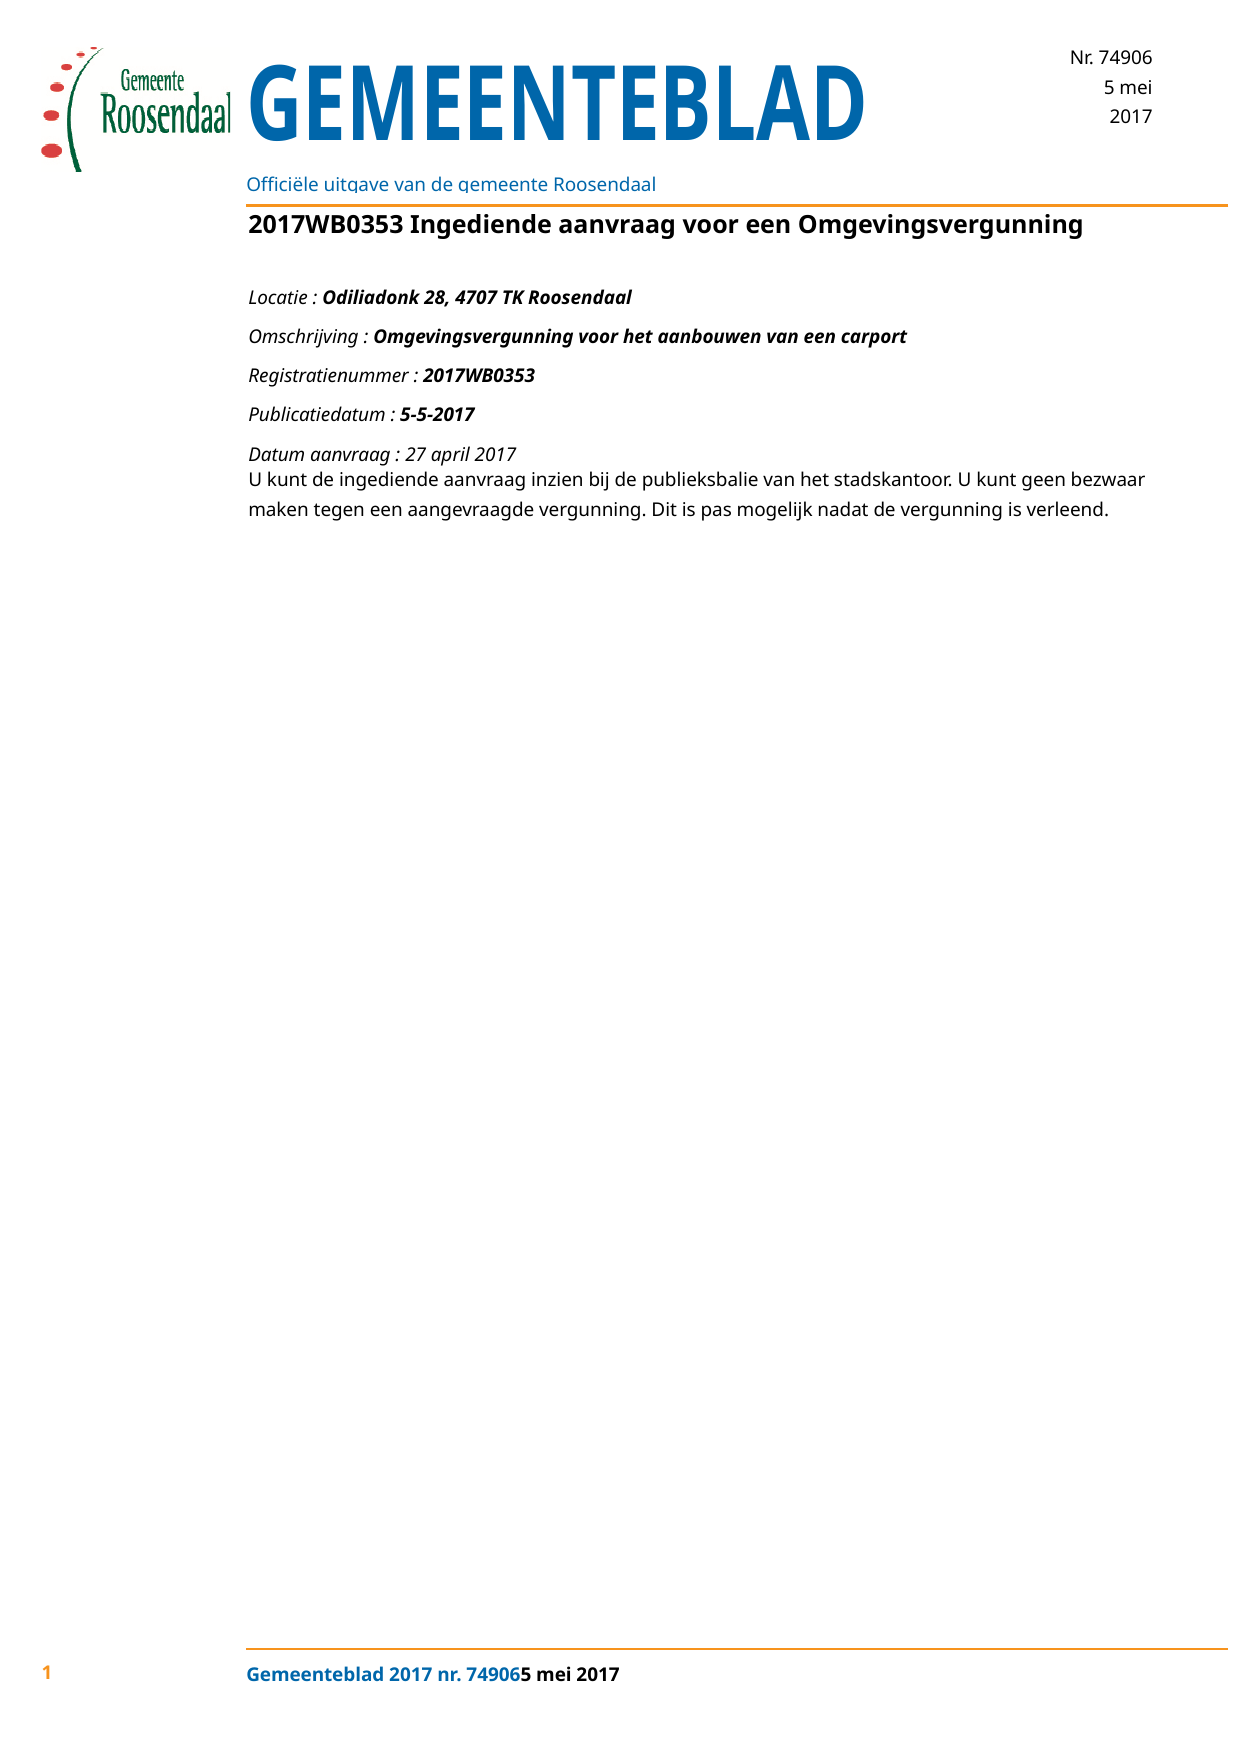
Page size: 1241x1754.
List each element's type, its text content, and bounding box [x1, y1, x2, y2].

text 2017WB0353 Ingediende aanvraag voor een Omgevingsvergunning [248, 207, 1152, 241]
text Publicatiedatum : 5-5-2017 [248, 402, 1152, 427]
text Datum aanvraag : 27 april 2017 [248, 441, 1152, 467]
text U kunt de ingediende aanvraag inzien bij de publieksbalie van het stadskantoor. U kunt geen bezwaar maken tegen een aangevraagde vergunning. Dit is pas mogelijk nadat de vergunning is verleend. [248, 467, 1152, 522]
text Locatie : Odiliadonk 28, 4707 TK Roosendaal [248, 284, 1152, 309]
text Omschrijving : Omgevingsvergunning voor het aanbouwen van een carport [248, 323, 1152, 349]
text Registratienummer : 2017WB0353 [248, 362, 1152, 388]
picture [41, 47, 231, 172]
